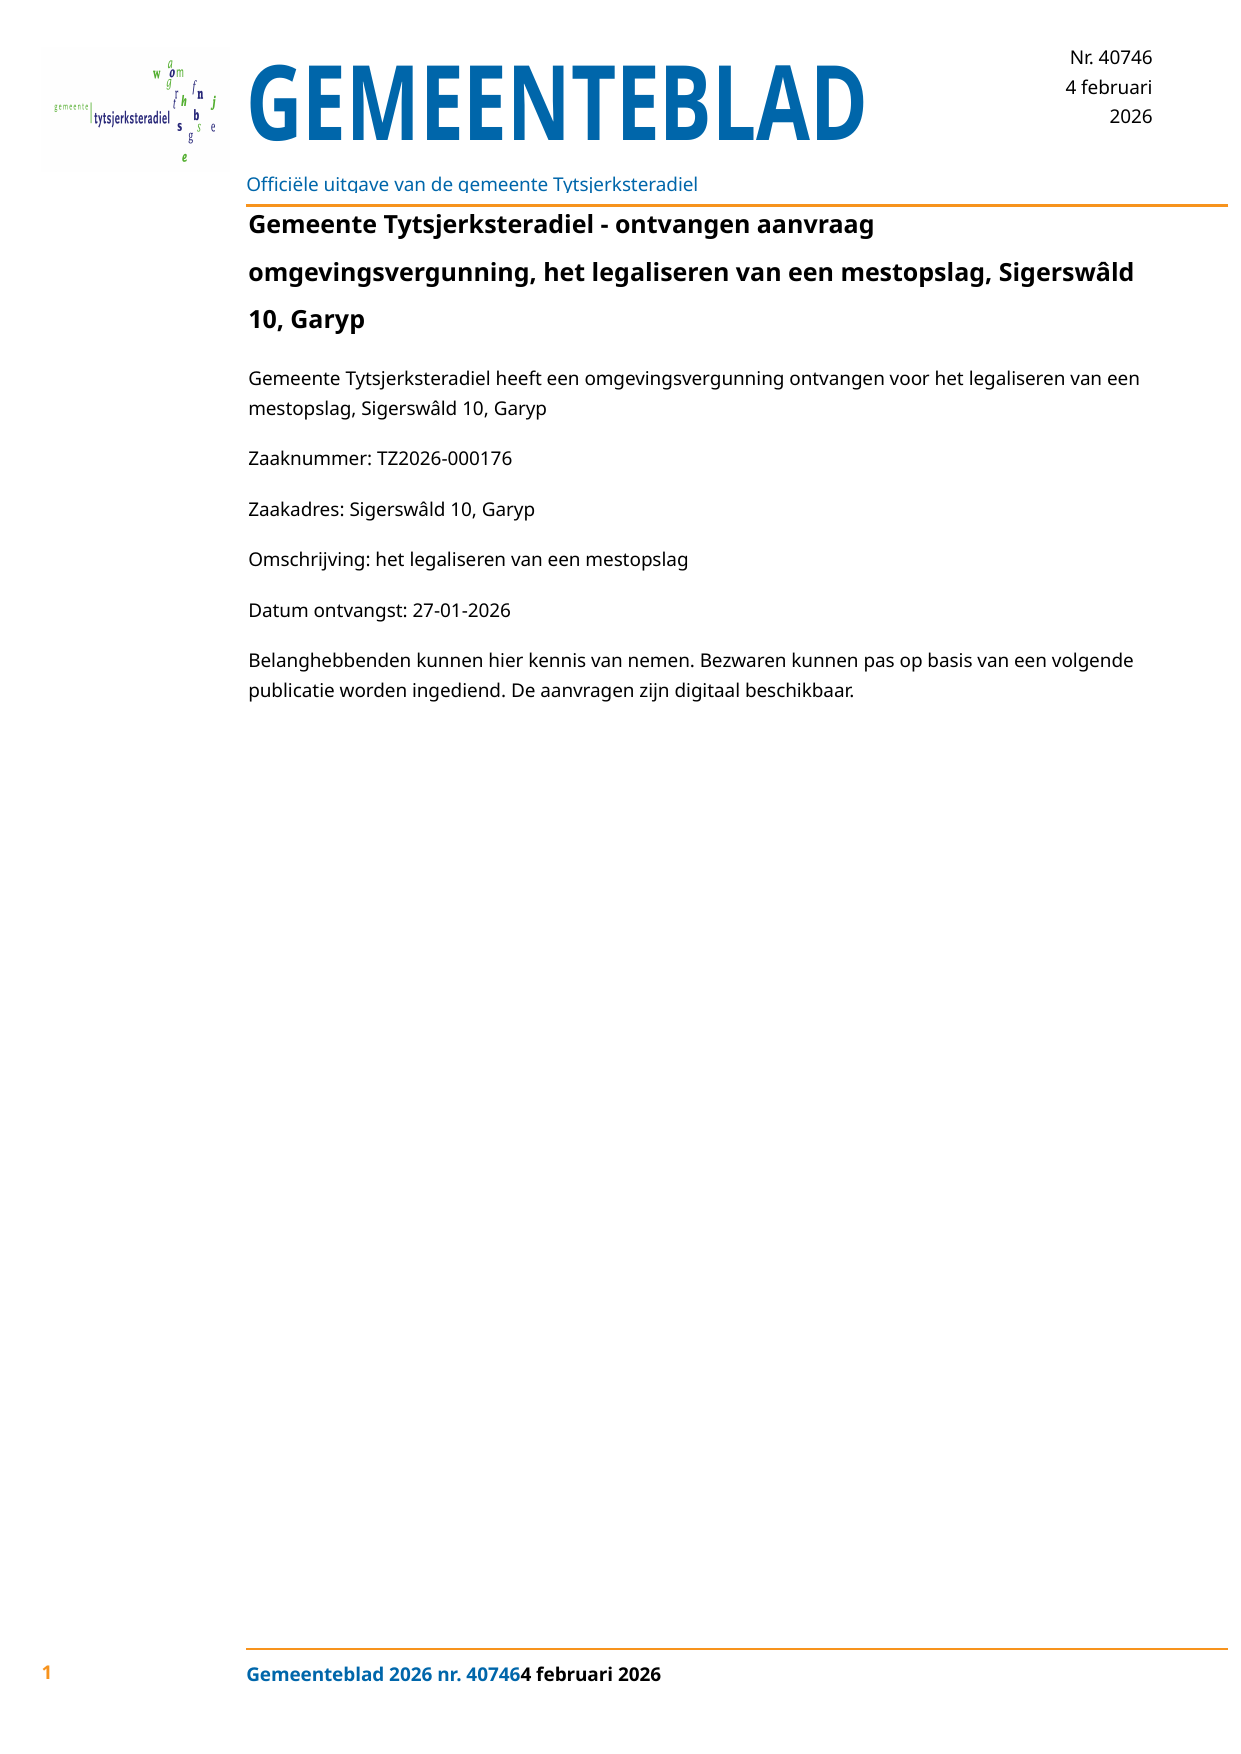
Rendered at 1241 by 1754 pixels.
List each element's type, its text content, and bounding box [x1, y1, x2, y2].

text Datum ontvangst: 27-01-2026 [248, 597, 1152, 622]
text Gemeente Tytsjerksteradiel - ontvangen aanvraag omgevingsvergunning, het legaliseren van een mestopslag, Sigerswâld 10, Garyp [248, 207, 1152, 336]
text Gemeente Tytsjerksteradiel heeft een omgevingsvergunning ontvangen voor het legaliseren van een mestopslag, Sigerswâld 10, Garyp [248, 366, 1152, 421]
text Omschrijving: het legaliseren van een mestopslag [248, 546, 1152, 572]
picture [41, 47, 231, 172]
text Zaakadres: Sigerswâld 10, Garyp [248, 496, 1152, 522]
text Belanghebbenden kunnen hier kennis van nemen. Bezwaren kunnen pas op basis van een volgende publicatie worden ingediend. De aanvragen zijn digitaal beschikbaar. [248, 647, 1152, 702]
text Zaaknummer: TZ2026-000176 [248, 446, 1152, 471]
